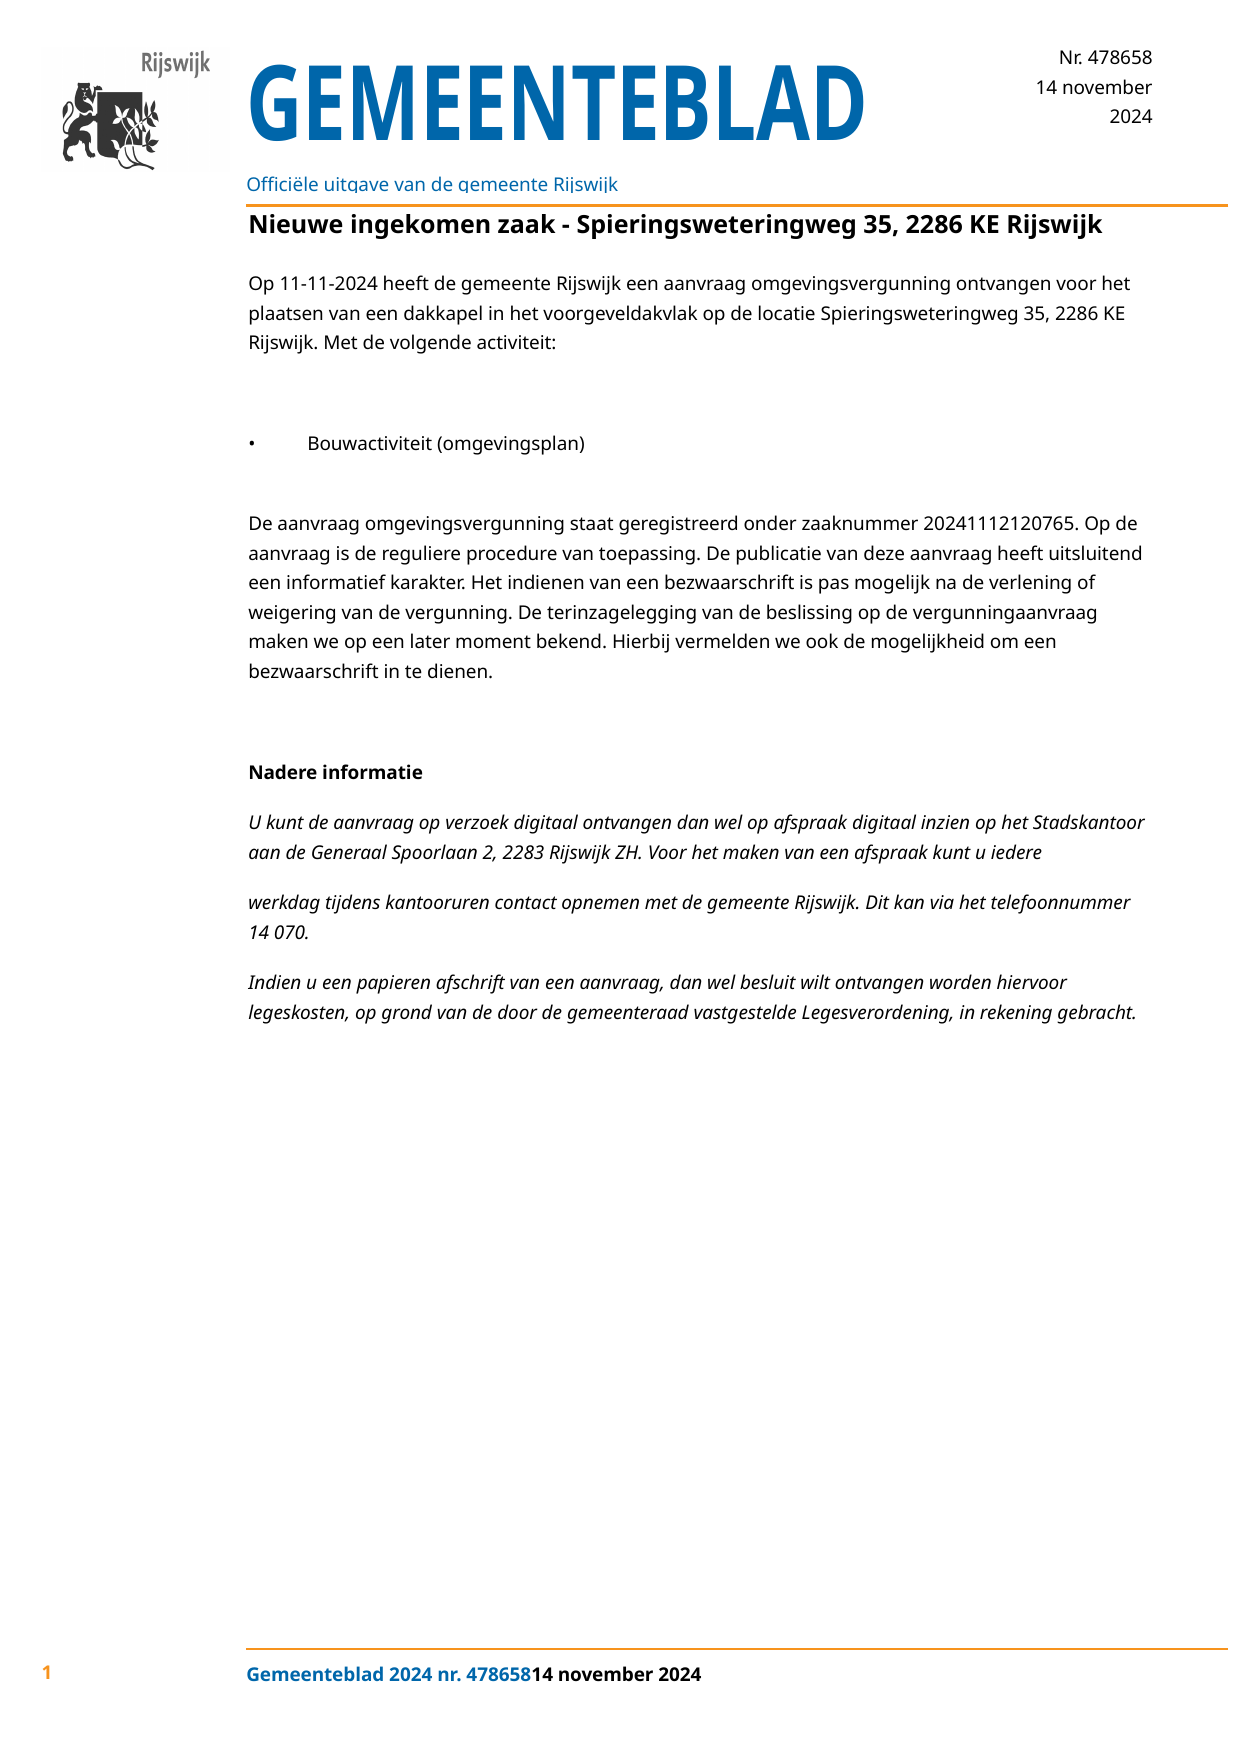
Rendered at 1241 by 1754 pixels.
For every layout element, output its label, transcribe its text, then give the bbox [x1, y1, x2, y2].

text Op 11-11-2024 heeft de gemeente Rijswijk een aanvraag omgevingsvergunning ontvangen voor het plaatsen van een dakkapel in het voorgeveldakvlak op de locatie Spieringsweteringweg 35, 2286 KE Rijswijk. Met de volgende activiteit: [248, 270, 1152, 355]
text U kunt de aanvraag op verzoek digitaal ontvangen dan wel op afspraak digitaal inzien op het Stadskantoor aan de Generaal Spoorlaan 2, 2283 Rijswijk ZH. Voor het maken van een afspraak kunt u iedere [248, 809, 1152, 865]
text Nieuwe ingekomen zaak - Spieringsweteringweg 35, 2286 KE Rijswijk [248, 207, 1152, 241]
list Bouwactiviteit (omgevingsplan) [248, 430, 1152, 456]
text De aanvraag omgevingsvergunning staat geregistreerd onder zaaknummer 20241112120765. Op de aanvraag is de reguliere procedure van toepassing. De publicatie van deze aanvraag heeft uitsluitend een informatief karakter. Het indienen van een bezwaarschrift is pas mogelijk na de verlening of weigering van de vergunning. De terinzagelegging van de beslissing op de vergunningaanvraag maken we op een later moment bekend. Hierbij vermelden we ook de mogelijkheid om een bezwaarschrift in te dienen. [248, 510, 1152, 684]
text Nadere informatie [248, 759, 1152, 785]
text Indien u een papieren afschrift van een aanvraag, dan wel besluit wilt ontvangen worden hiervoor legeskosten, op grond van de door de gemeenteraad vastgestelde Legesverordening, in rekening gebracht. [248, 969, 1152, 1025]
picture [41, 47, 231, 172]
text werkdag tijdens kantooruren contact opnemen met de gemeente Rijswijk. Dit kan via het telefoonnummer 14 070. [248, 889, 1152, 945]
